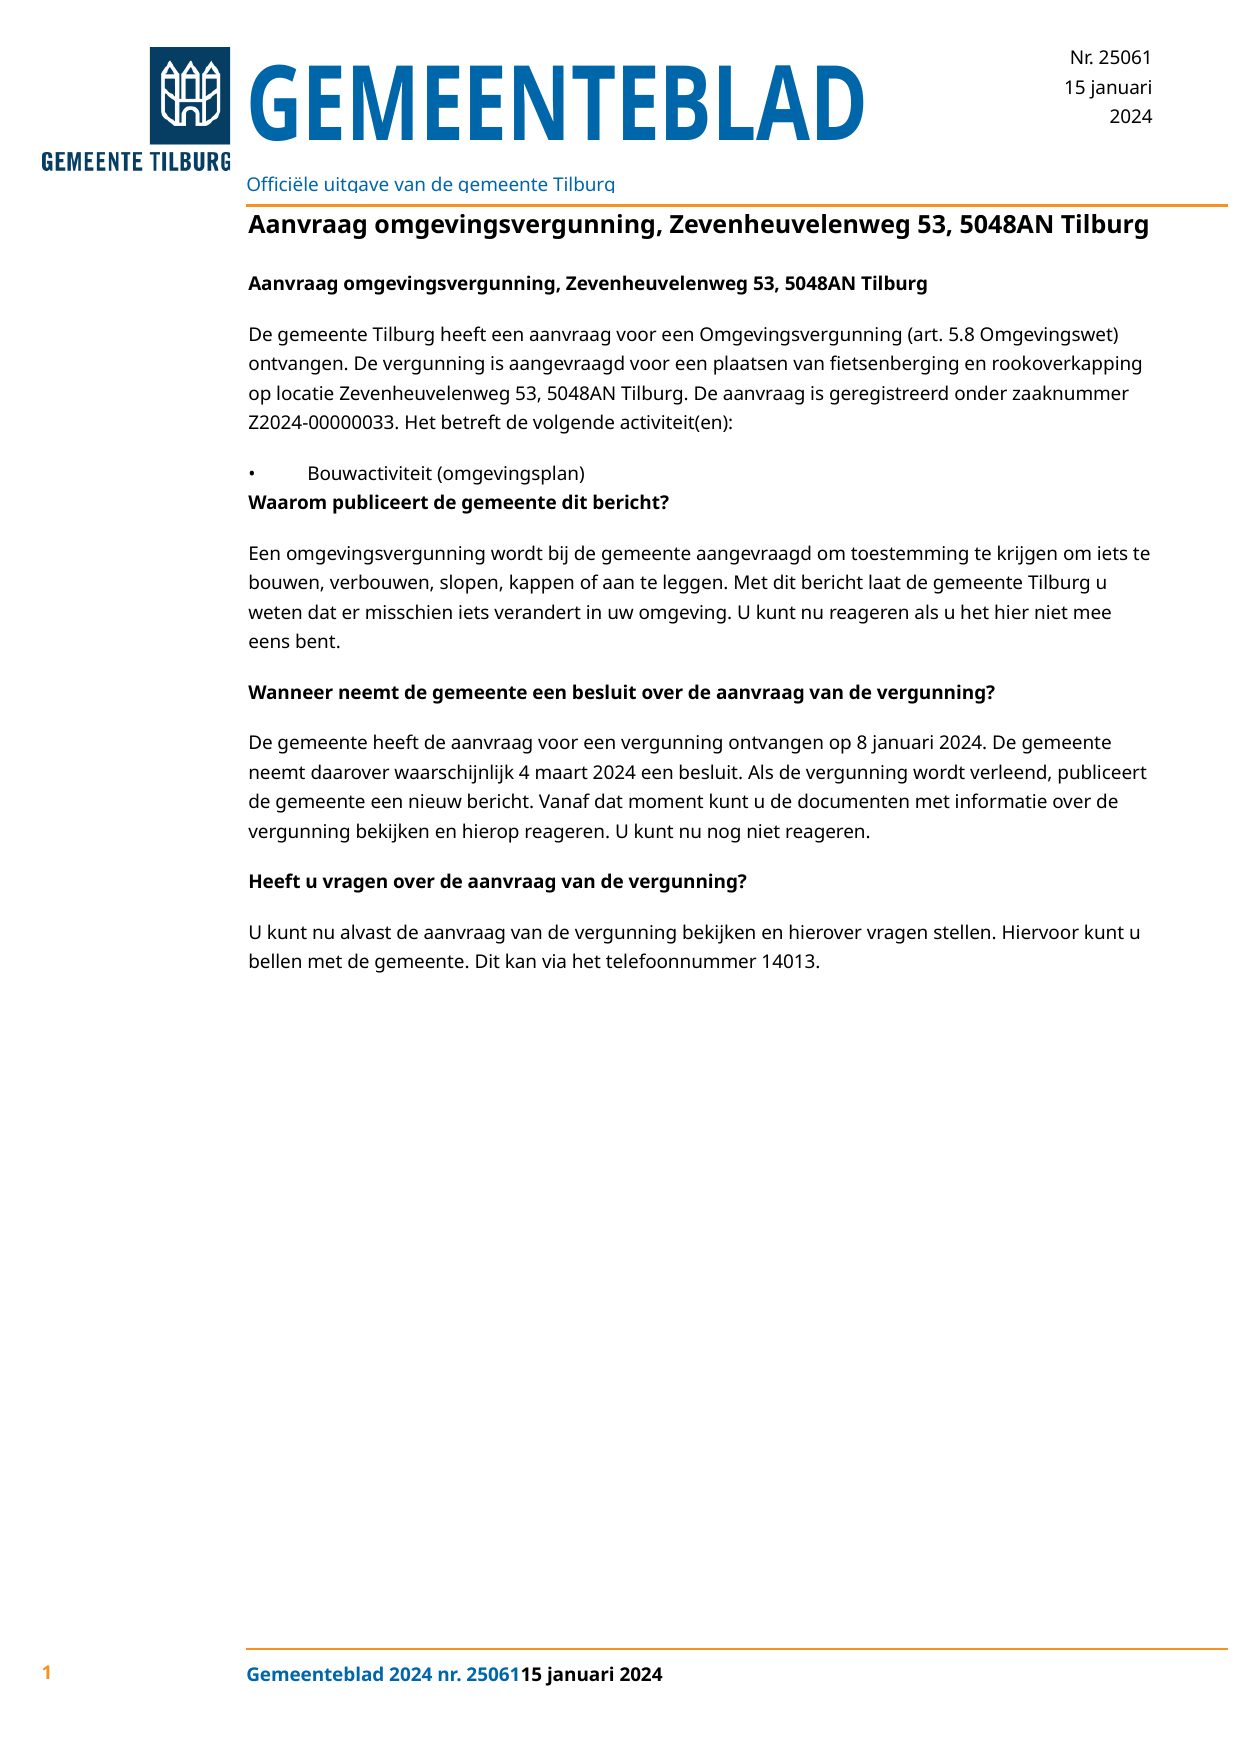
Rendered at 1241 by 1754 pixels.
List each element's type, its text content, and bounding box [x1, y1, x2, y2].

text Een omgevingsvergunning wordt bij de gemeente aangevraagd om toestemming te krijgen om iets te bouwen, verbouwen, slopen, kappen of aan te leggen. Met dit bericht laat de gemeente Tilburg u weten dat er misschien iets verandert in uw omgeving. U kunt nu reageren als u het hier niet mee eens bent. [248, 540, 1152, 654]
text Wanneer neemt de gemeente een besluit over de aanvraag van de vergunning? [248, 679, 1152, 705]
text De gemeente heeft de aanvraag voor een vergunning ontvangen op 8 januari 2024. De gemeente neemt daarover waarschijnlijk 4 maart 2024 een besluit. Als de vergunning wordt verleend, publiceert de gemeente een nieuw bericht. Vanaf dat moment kunt u de documenten met informatie over de vergunning bekijken en hierop reageren. U kunt nu nog niet reageren. [248, 729, 1152, 844]
text Aanvraag omgevingsvergunning, Zevenheuvelenweg 53, 5048AN Tilburg [248, 270, 1152, 296]
text U kunt nu alvast de aanvraag van de vergunning bekijken en hierover vragen stellen. Hiervoor kunt u bellen met de gemeente. Dit kan via het telefoonnummer 14013. [248, 919, 1152, 974]
text Aanvraag omgevingsvergunning, Zevenheuvelenweg 53, 5048AN Tilburg [248, 207, 1152, 241]
list Bouwactiviteit (omgevingsplan) [248, 460, 1152, 486]
text Heeft u vragen over de aanvraag van de vergunning? [248, 869, 1152, 894]
text Waarom publiceert de gemeente dit bericht? [248, 489, 1152, 515]
picture [41, 47, 231, 172]
text De gemeente Tilburg heeft een aanvraag voor een Omgevingsvergunning (art. 5.8 Omgevingswet) ontvangen. De vergunning is aangevraagd voor een plaatsen van fietsenberging en rookoverkapping op locatie Zevenheuvelenweg 53, 5048AN Tilburg. De aanvraag is geregistreerd onder zaaknummer Z2024-00000033. Het betreft de volgende activiteit(en): [248, 321, 1152, 435]
